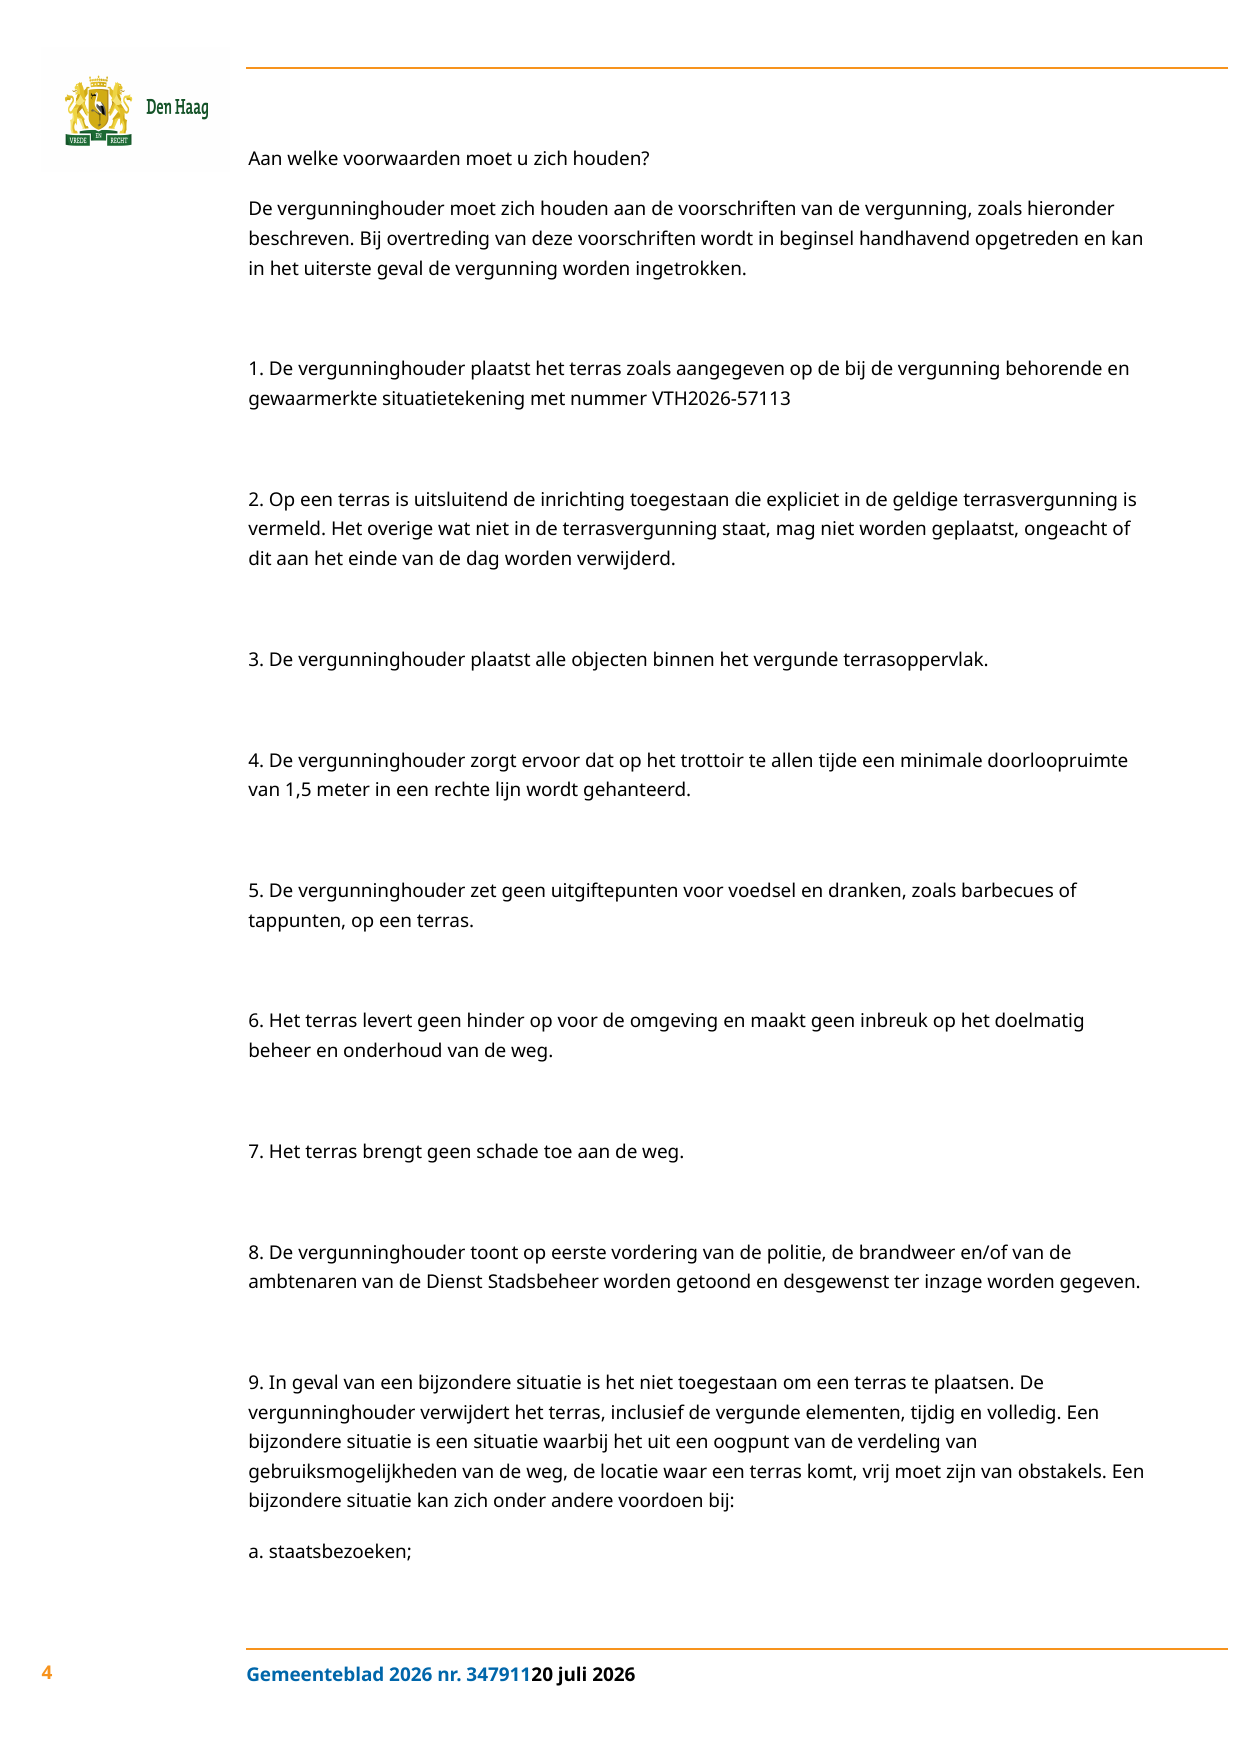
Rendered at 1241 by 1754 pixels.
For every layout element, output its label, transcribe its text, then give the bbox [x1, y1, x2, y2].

text 3. De vergunninghouder plaatst alle objecten binnen het vergunde terrasoppervlak. [248, 646, 1152, 672]
text 5. De vergunninghouder zet geen uitgiftepunten voor voedsel en dranken, zoals barbecues of tappunten, op een terras. [248, 877, 1152, 933]
text Aan welke voorwaarden moet u zich houden? [248, 145, 1152, 171]
text 2. Op een terras is uitsluitend de inrichting toegestaan die expliciet in de geldige terrasvergunning is vermeld. Het overige wat niet in de terrasvergunning staat, mag niet worden geplaatst, ongeacht of dit aan het einde van de dag worden verwijderd. [248, 486, 1152, 571]
text 9. In geval van een bijzondere situatie is het niet toegestaan om een terras te plaatsen. De vergunninghouder verwijdert het terras, inclusief de vergunde elementen, tijdig en volledig. Een bijzondere situatie is een situatie waarbij het uit een oogpunt van de verdeling van gebruiksmogelijkheden van de weg, de locatie waar een terras komt, vrij moet zijn van obstakels. Een bijzondere situatie kan zich onder andere voordoen bij: [248, 1369, 1152, 1513]
picture [41, 47, 231, 172]
text De vergunninghouder moet zich houden aan de voorschriften van de vergunning, zoals hieronder beschreven. Bij overtreding van deze voorschriften wordt in beginsel handhavend opgetreden en kan in het uiterste geval de vergunning worden ingetrokken. [248, 196, 1152, 281]
text a. staatsbezoeken; [248, 1538, 1152, 1564]
text 4. De vergunninghouder zorgt ervoor dat op het trottoir te allen tijde een minimale doorloopruimte van 1,5 meter in een rechte lijn wordt gehanteerd. [248, 747, 1152, 802]
text 7. Het terras brengt geen schade toe aan de weg. [248, 1138, 1152, 1164]
text 8. De vergunninghouder toont op eerste vordering van de politie, de brandweer en/of van de ambtenaren van de Dienst Stadsbeheer worden getoond en desgewenst ter inzage worden gegeven. [248, 1239, 1152, 1294]
text 1. De vergunninghouder plaatst het terras zoals aangegeven op de bij de vergunning behorende en gewaarmerkte situatietekening met nummer VTH2026-57113 [248, 356, 1152, 411]
text 6. Het terras levert geen hinder op voor de omgeving en maakt geen inbreuk op het doelmatig beheer en onderhoud van de weg. [248, 1008, 1152, 1063]
